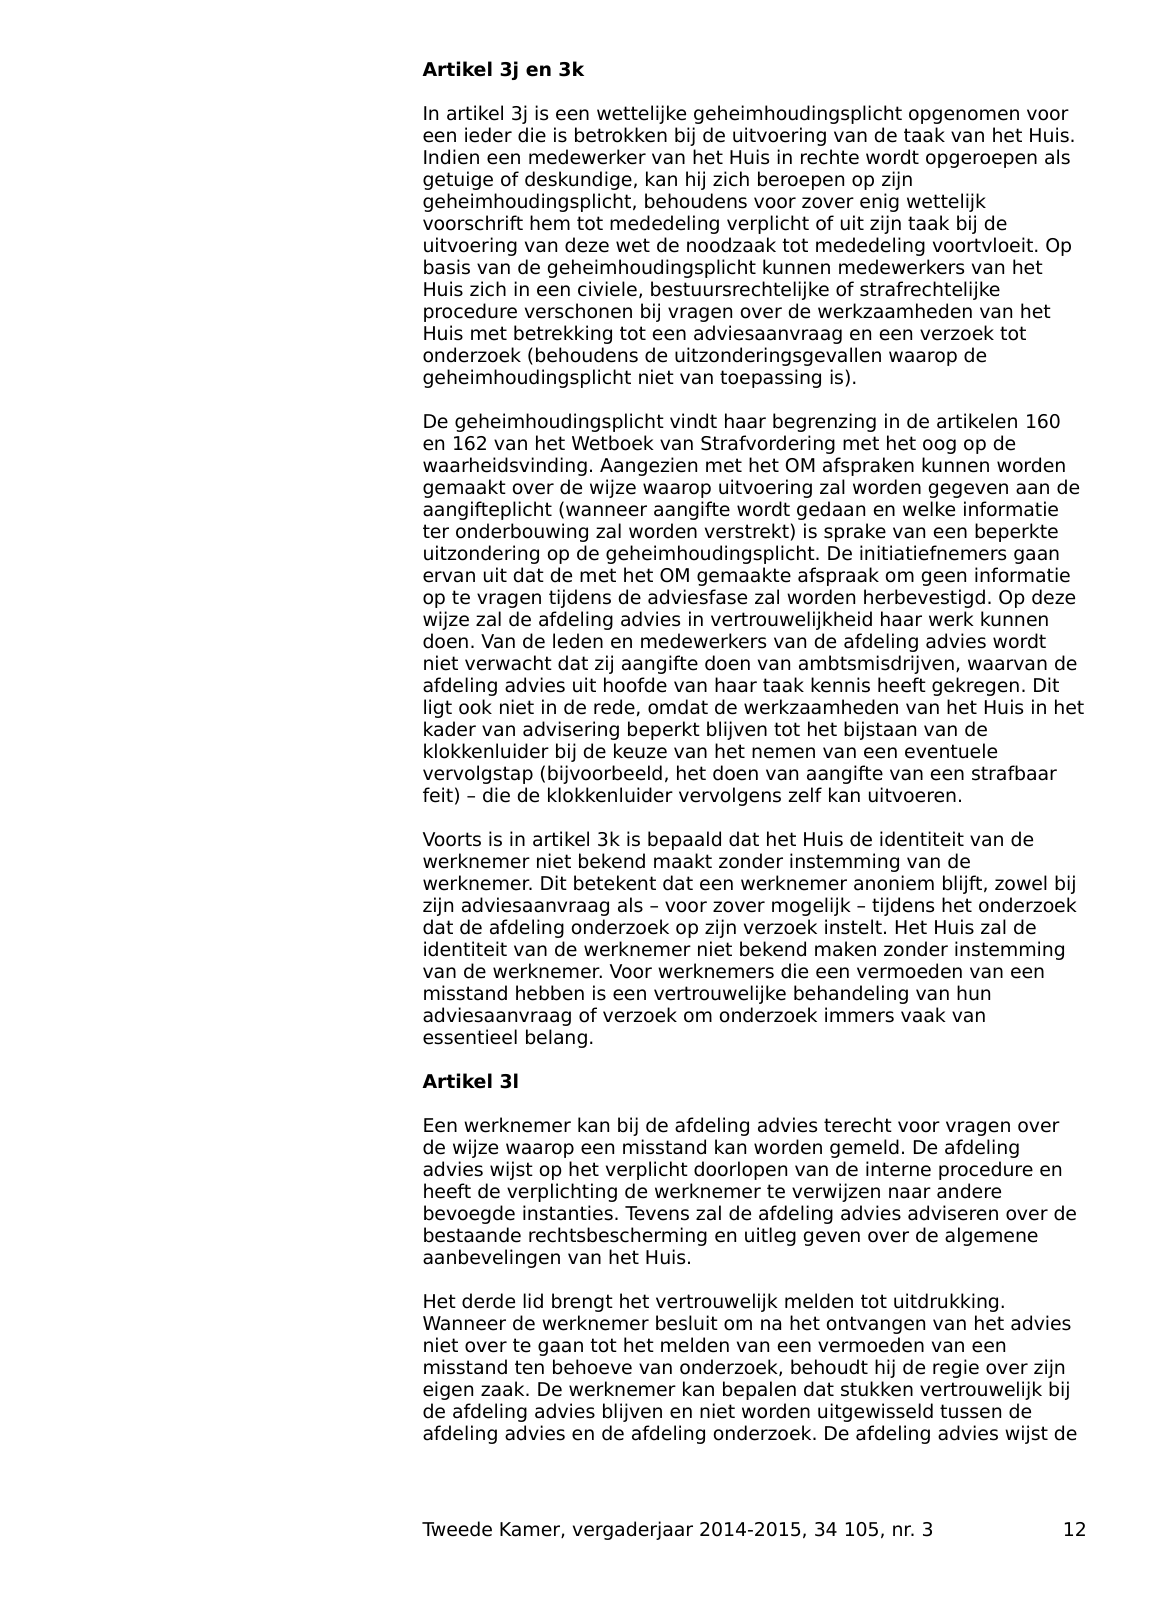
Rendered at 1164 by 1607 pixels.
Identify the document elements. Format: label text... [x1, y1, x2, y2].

subtitle Artikel 3l [422, 1071, 1087, 1093]
text Voorts is in artikel 3k is bepaald dat het Huis de identiteit van de werknemer niet bekend maakt zonder instemming van de werknemer. Dit betekent dat een werknemer anoniem blijft, zowel bij zijn adviesaanvraag als – voor zover mogelijk – tijdens het onderzoek dat de afdeling onderzoek op zijn verzoek instelt. Het Huis zal de identiteit van de werknemer niet bekend maken zonder instemming van de werknemer. Voor werknemers die een vermoeden van een misstand hebben is een vertrouwelijke behandeling van hun adviesaanvraag of verzoek om onderzoek immers vaak van essentieel belang. [422, 829, 1087, 1049]
text Het derde lid brengt het vertrouwelijk melden tot uitdrukking. Wanneer de werknemer besluit om na het ontvangen van het advies niet over te gaan tot het melden van een vermoeden van een misstand ten behoeve van onderzoek, behoudt hij de regie over zijn eigen zaak. De werknemer kan bepalen dat stukken vertrouwelijk bij de afdeling advies blijven en niet worden uitgewisseld tussen de afdeling advies en de afdeling onderzoek. De afdeling advies wijst de [422, 1291, 1087, 1445]
text In artikel 3j is een wettelijke geheimhoudingsplicht opgenomen voor een ieder die is betrokken bij de uitvoering van de taak van het Huis. Indien een medewerker van het Huis in rechte wordt opgeroepen als getuige of deskundige, kan hij zich beroepen op zijn geheimhoudingsplicht, behoudens voor zover enig wettelijk voorschrift hem tot mededeling verplicht of uit zijn taak bij de uitvoering van deze wet de noodzaak tot mededeling voortvloeit. Op basis van de geheimhoudingsplicht kunnen medewerkers van het Huis zich in een civiele, bestuursrechtelijke of strafrechtelijke procedure verschonen bij vragen over de werkzaamheden van het Huis met betrekking tot een adviesaanvraag en een verzoek tot onderzoek (behoudens de uitzonderingsgevallen waarop de geheimhoudingsplicht niet van toepassing is). [422, 103, 1087, 389]
text De geheimhoudingsplicht vindt haar begrenzing in de artikelen 160 en 162 van het Wetboek van Strafvordering met het oog op de waarheidsvinding. Aangezien met het OM afspraken kunnen worden gemaakt over de wijze waarop uitvoering zal worden gegeven aan de aangifteplicht (wanneer aangifte wordt gedaan en welke informatie ter onderbouwing zal worden verstrekt) is sprake van een beperkte uitzondering op de geheimhoudingsplicht. De initiatiefnemers gaan ervan uit dat de met het OM gemaakte afspraak om geen informatie op te vragen tijdens de adviesfase zal worden herbevestigd. Op deze wijze zal de afdeling advies in vertrouwelijkheid haar werk kunnen doen. Van de leden en medewerkers van de afdeling advies wordt niet verwacht dat zij aangifte doen van ambtsmisdrijven, waarvan de afdeling advies uit hoofde van haar taak kennis heeft gekregen. Dit ligt ook niet in de rede, omdat de werkzaamheden van het Huis in het kader van advisering beperkt blijven tot het bijstaan van de klokkenluider bij de keuze van het nemen van een eventuele vervolgstap (bijvoorbeeld, het doen van aangifte van een strafbaar feit) – die de klokkenluider vervolgens zelf kan uitvoeren. [422, 411, 1087, 807]
subtitle Artikel 3j en 3k [422, 59, 1087, 81]
text Een werknemer kan bij de afdeling advies terecht voor vragen over de wijze waarop een misstand kan worden gemeld. De afdeling advies wijst op het verplicht doorlopen van de interne procedure en heeft de verplichting de werknemer te verwijzen naar andere bevoegde instanties. Tevens zal de afdeling advies adviseren over de bestaande rechtsbescherming en uitleg geven over de algemene aanbevelingen van het Huis. [422, 1115, 1087, 1269]
